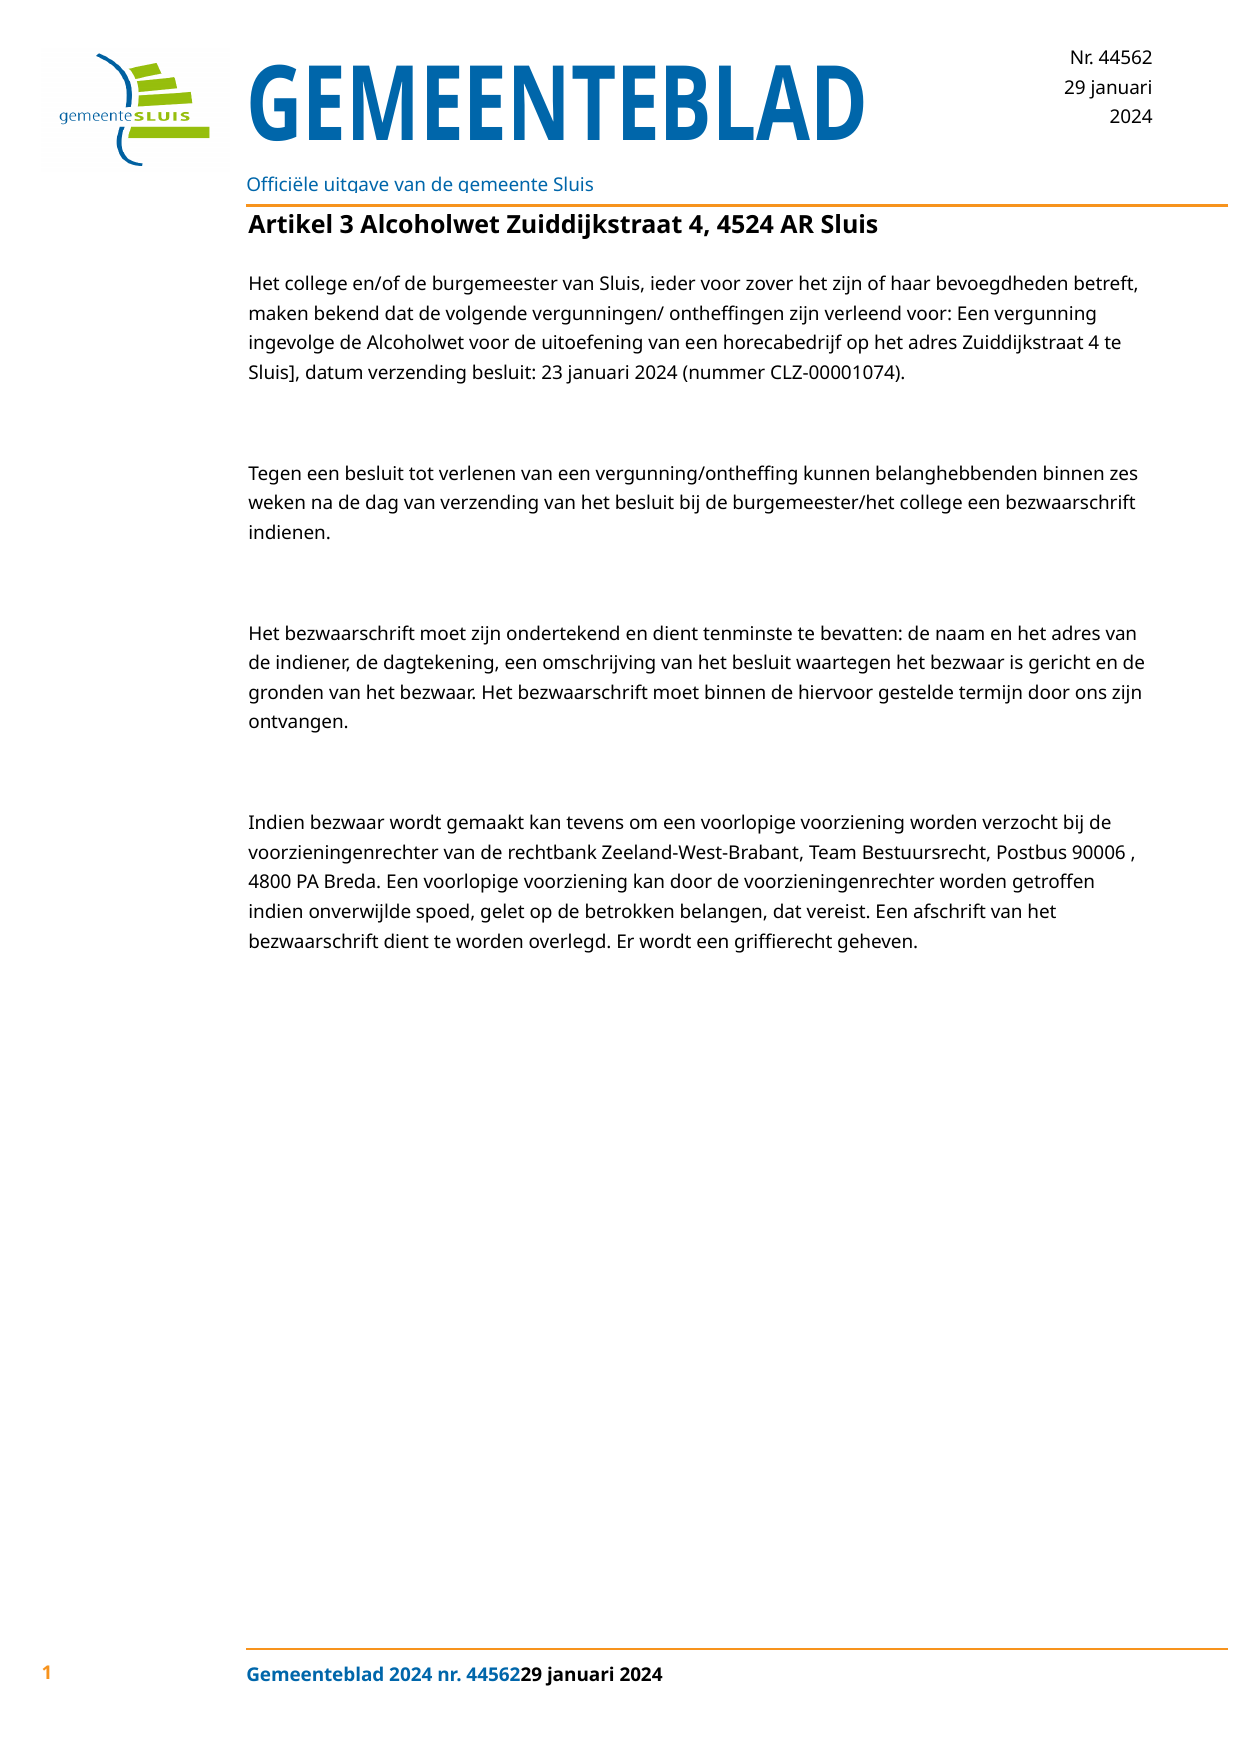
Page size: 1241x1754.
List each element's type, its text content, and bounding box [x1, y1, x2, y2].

text Artikel 3 Alcoholwet Zuiddijkstraat 4, 4524 AR Sluis [248, 207, 1152, 241]
text Indien bezwaar wordt gemaakt kan tevens om een voorlopige voorziening worden verzocht bij de voorzieningenrechter van de rechtbank Zeeland-West-Brabant, Team Bestuursrecht, Postbus 90006 , 4800 PA Breda. Een voorlopige voorziening kan door de voorzieningenrechter worden getroffen indien onverwijlde spoed, gelet op de betrokken belangen, dat vereist. Een afschrift van het bezwaarschrift dient te worden overlegd. Er wordt een griffierecht geheven. [248, 809, 1152, 953]
text Tegen een besluit tot verlenen van een vergunning/ontheffing kunnen belanghebbenden binnen zes weken na de dag van verzending van het besluit bij de burgemeester/het college een bezwaarschrift indienen. [248, 460, 1152, 545]
picture [41, 47, 231, 172]
text Het college en/of de burgemeester van Sluis, ieder voor zover het zijn of haar bevoegdheden betreft, maken bekend dat de volgende vergunningen/ ontheffingen zijn verleend voor: Een vergunning ingevolge de Alcoholwet voor de uitoefening van een horecabedrijf op het adres Zuiddijkstraat 4 te Sluis], datum verzending besluit: 23 januari 2024 (nummer CLZ-00001074). [248, 270, 1152, 385]
text Het bezwaarschrift moet zijn ondertekend en dient tenminste te bevatten: de naam en het adres van de indiener, de dagtekening, een omschrijving van het besluit waartegen het bezwaar is gericht en de gronden van het bezwaar. Het bezwaarschrift moet binnen de hiervoor gestelde termijn door ons zijn ontvangen. [248, 620, 1152, 734]
